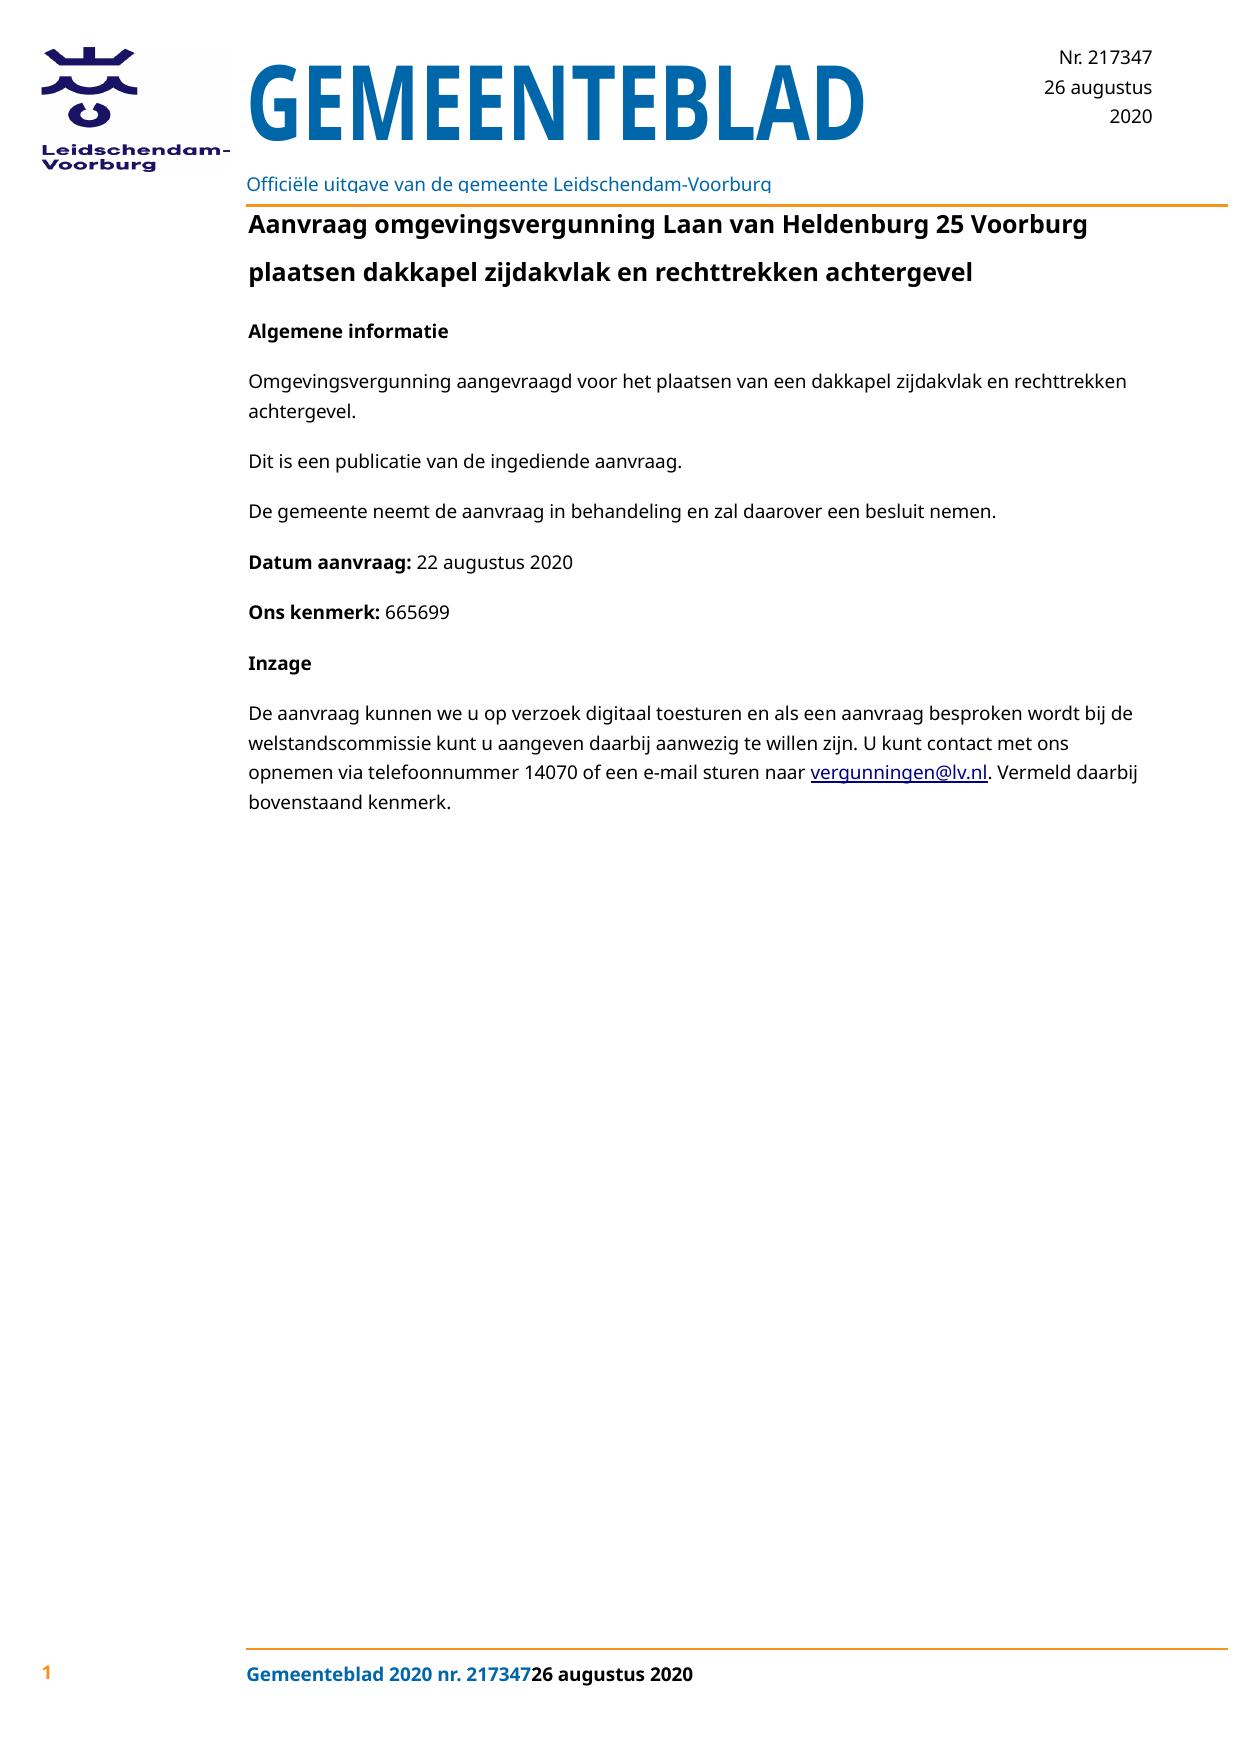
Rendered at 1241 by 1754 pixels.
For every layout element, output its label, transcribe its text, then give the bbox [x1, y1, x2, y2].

text Inzage [248, 650, 1152, 676]
text Datum aanvraag: 22 augustus 2020 [248, 549, 1152, 575]
picture [41, 47, 231, 172]
text Algemene informatie [248, 318, 1152, 344]
text Omgevingsvergunning aangevraagd voor het plaatsen van een dakkapel zijdakvlak en rechttrekken achtergevel. [248, 368, 1152, 424]
text Aanvraag omgevingsvergunning Laan van Heldenburg 25 Voorburg plaatsen dakkapel zijdakvlak en rechttrekken achtergevel [248, 207, 1152, 288]
text De aanvraag kunnen we u op verzoek digitaal toesturen en als een aanvraag besproken wordt bij de welstandscommissie kunt u aangeven daarbij aanwezig te willen zijn. U kunt contact met ons opnemen via telefoonnummer 14070 of een e-mail sturen naar vergunningen@lv.nl. Vermeld daarbij bovenstaand kenmerk. [248, 700, 1152, 815]
text Dit is een publicatie van de ingediende aanvraag. [248, 448, 1152, 474]
text De gemeente neemt de aanvraag in behandeling en zal daarover een besluit nemen. [248, 499, 1152, 524]
text Ons kenmerk: 665699 [248, 599, 1152, 625]
